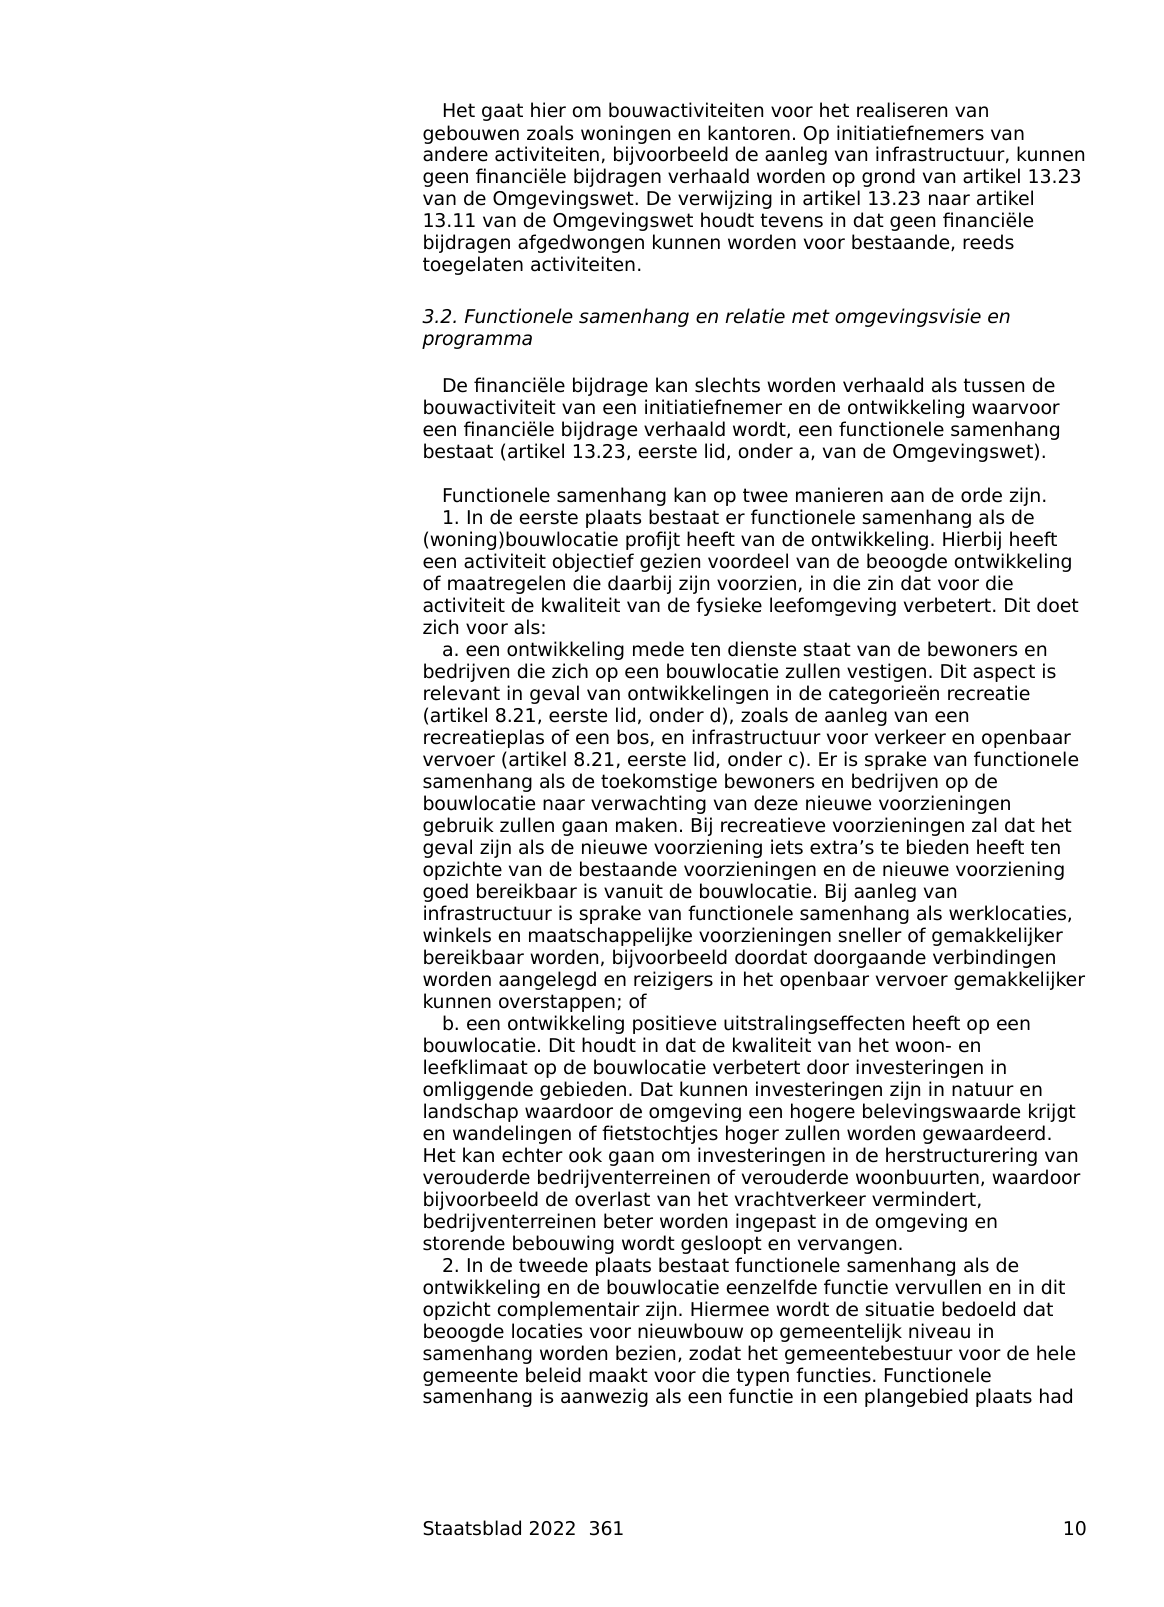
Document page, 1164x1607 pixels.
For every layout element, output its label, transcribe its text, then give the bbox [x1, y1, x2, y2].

text Functionele samenhang kan op twee manieren aan de orde zijn. [422, 485, 1087, 507]
text b. een ontwikkeling positieve uitstralingseffecten heeft op een bouwlocatie. Dit houdt in dat de kwaliteit van het woon- en leefklimaat op de bouwlocatie verbetert door investeringen in omliggende gebieden. Dat kunnen investeringen zijn in natuur en landschap waardoor de omgeving een hogere belevingswaarde krijgt en wandelingen of fietstochtjes hoger zullen worden gewaardeerd. Het kan echter ook gaan om investeringen in de herstructurering van verouderde bedrijventerreinen of verouderde woonbuurten, waardoor bijvoorbeeld de overlast van het vrachtverkeer vermindert, bedrijventerreinen beter worden ingepast in de omgeving en storende bebouwing wordt gesloopt en vervangen. [422, 1013, 1087, 1254]
text De financiële bijdrage kan slechts worden verhaald als tussen de bouwactiviteit van een initiatiefnemer en de ontwikkeling waarvoor een financiële bijdrage verhaald wordt, een functionele samenhang bestaat (artikel 13.23, eerste lid, onder a, van de Omgevingswet). [422, 375, 1087, 463]
text Het gaat hier om bouwactiviteiten voor het realiseren van gebouwen zoals woningen en kantoren. Op initiatiefnemers van andere activiteiten, bijvoorbeeld de aanleg van infrastructuur, kunnen geen financiële bijdragen verhaald worden op grond van artikel 13.23 van de Omgevingswet. De verwijzing in artikel 13.23 naar artikel 13.11 van de Omgevingswet houdt tevens in dat geen financiële bijdragen afgedwongen kunnen worden voor bestaande, reeds toegelaten activiteiten. [422, 100, 1087, 276]
text 1. In de eerste plaats bestaat er functionele samenhang als de (woning)bouwlocatie profijt heeft van de ontwikkeling. Hierbij heeft een activiteit objectief gezien voordeel van de beoogde ontwikkeling of maatregelen die daarbij zijn voorzien, in die zin dat voor die activiteit de kwaliteit van de fysieke leefomgeving verbetert. Dit doet zich voor als: [422, 507, 1087, 639]
subtitle 3.2. Functionele samenhang en relatie met omgevingsvisie en programma [422, 306, 1087, 350]
text a. een ontwikkeling mede ten dienste staat van de bewoners en bedrijven die zich op een bouwlocatie zullen vestigen. Dit aspect is relevant in geval van ontwikkelingen in de categorieën recreatie (artikel 8.21, eerste lid, onder d), zoals de aanleg van een recreatieplas of een bos, en infrastructuur voor verkeer en openbaar vervoer (artikel 8.21, eerste lid, onder c). Er is sprake van functionele samenhang als de toekomstige bewoners en bedrijven op de bouwlocatie naar verwachting van deze nieuwe voorzieningen gebruik zullen gaan maken. Bij recreatieve voorzieningen zal dat het geval zijn als de nieuwe voorziening iets extra’s te bieden heeft ten opzichte van de bestaande voorzieningen en de nieuwe voorziening goed bereikbaar is vanuit de bouwlocatie. Bij aanleg van infrastructuur is sprake van functionele samenhang als werklocaties, winkels en maatschappelijke voorzieningen sneller of gemakkelijker bereikbaar worden, bijvoorbeeld doordat doorgaande verbindingen worden aangelegd en reizigers in het openbaar vervoer gemakkelijker kunnen overstappen; of [422, 639, 1087, 1013]
text 2. In de tweede plaats bestaat functionele samenhang als de ontwikkeling en de bouwlocatie eenzelfde functie vervullen en in dit opzicht complementair zijn. Hiermee wordt de situatie bedoeld dat beoogde locaties voor nieuwbouw op gemeentelijk niveau in samenhang worden bezien, zodat het gemeentebestuur voor de hele gemeente beleid maakt voor die typen functies. Functionele samenhang is aanwezig als een functie in een plangebied plaats had [422, 1254, 1087, 1408]
